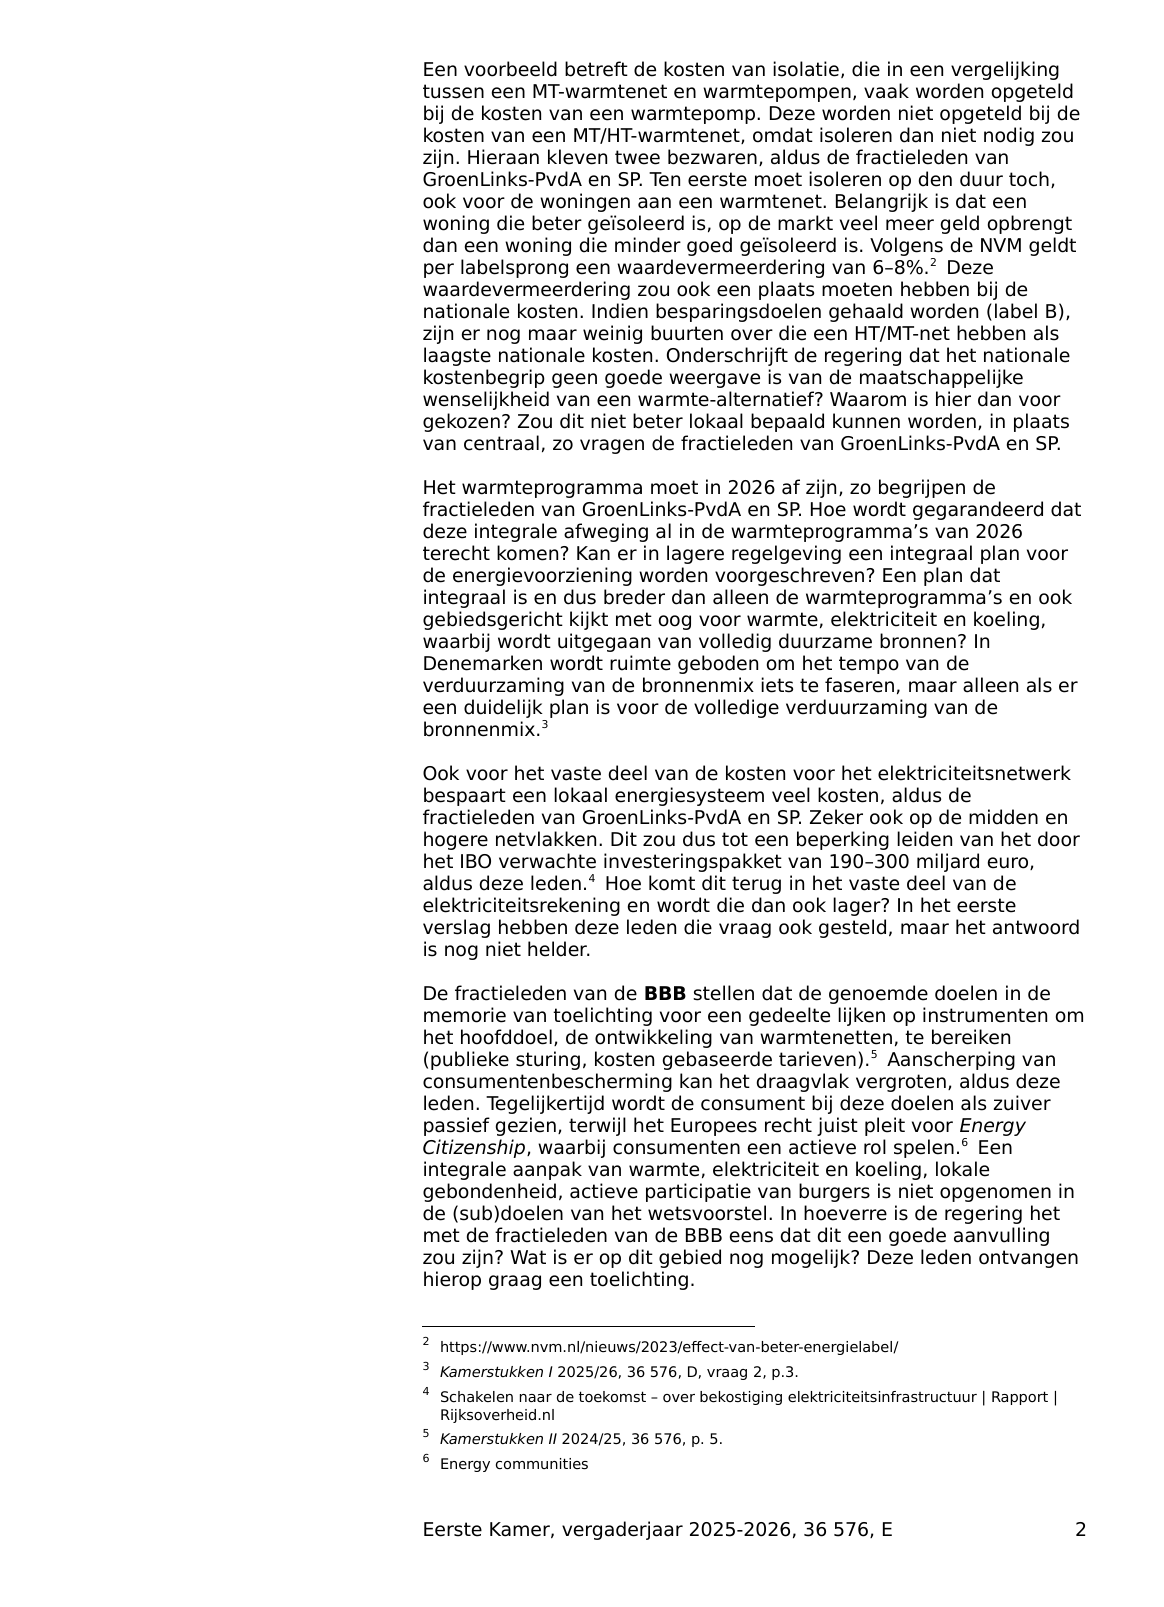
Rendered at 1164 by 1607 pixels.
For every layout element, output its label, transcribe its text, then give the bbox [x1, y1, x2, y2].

text Kamerstukken II 2024/25, 36 576, p. 5. [422, 1427, 1087, 1449]
text Energy communities [422, 1452, 1087, 1474]
text Het warmteprogramma moet in 2026 af zijn, zo begrijpen de fractieleden van GroenLinks-PvdA en SP. Hoe wordt gegarandeerd dat deze integrale afweging al in de warmteprogramma’s van 2026 terecht komen? Kan er in lagere regelgeving een integraal plan voor de energievoorziening worden voorgeschreven? Een plan dat integraal is en dus breder dan alleen de warmteprogramma’s en ook gebiedsgericht kijkt met oog voor warmte, elektriciteit en koeling, waarbij wordt uitgegaan van volledig duurzame bronnen? In Denemarken wordt ruimte geboden om het tempo van de verduurzaming van de bronnenmix iets te faseren, maar alleen als er een duidelijk plan is voor de volledige verduurzaming van de bronnenmix. [422, 477, 1087, 741]
text https://www.nvm.nl/nieuws/2023/effect-van-beter-energielabel/ [422, 1335, 1087, 1357]
text Ook voor het vaste deel van de kosten voor het elektriciteitsnetwerk bespaart een lokaal energiesysteem veel kosten, aldus de fractieleden van GroenLinks-PvdA en SP. Zeker ook op de midden en hogere netvlakken. Dit zou dus tot een beperking leiden van het door het IBO verwachte investeringspakket van 190–300 miljard euro, aldus deze leden. Hoe komt dit terug in het vaste deel van de elektriciteitsrekening en wordt die dan ook lager? In het eerste verslag hebben deze leden die vraag ook gesteld, maar het antwoord is nog niet helder. [422, 763, 1087, 961]
text Een voorbeeld betreft de kosten van isolatie, die in een vergelijking tussen een MT-warmtenet en warmtepompen, vaak worden opgeteld bij de kosten van een warmtepomp. Deze worden niet opgeteld bij de kosten van een MT/HT-warmtenet, omdat isoleren dan niet nodig zou zijn. Hieraan kleven twee bezwaren, aldus de fractieleden van GroenLinks-PvdA en SP. Ten eerste moet isoleren op den duur toch, ook voor de woningen aan een warmtenet. Belangrijk is dat een woning die beter geïsoleerd is, op de markt veel meer geld opbrengt dan een woning die minder goed geïsoleerd is. Volgens de NVM geldt per labelsprong een waardevermeerdering van 6–8%. Deze waardevermeerdering zou ook een plaats moeten hebben bij de nationale kosten. Indien besparingsdoelen gehaald worden (label B), zijn er nog maar weinig buurten over die een HT/MT-net hebben als laagste nationale kosten. Onderschrijft de regering dat het nationale kostenbegrip geen goede weergave is van de maatschappelijke wenselijkheid van een warmte-alternatief? Waarom is hier dan voor gekozen? Zou dit niet beter lokaal bepaald kunnen worden, in plaats van centraal, zo vragen de fractieleden van GroenLinks-PvdA en SP. [422, 59, 1087, 455]
text Kamerstukken I 2025/26, 36 576, D, vraag 2, p.3. [422, 1360, 1087, 1382]
text De fractieleden van de BBB stellen dat de genoemde doelen in de memorie van toelichting voor een gedeelte lijken op instrumenten om het hoofddoel, de ontwikkeling van warmtenetten, te bereiken (publieke sturing, kosten gebaseerde tarieven). Aanscherping van consumentenbescherming kan het draagvlak vergroten, aldus deze leden. Tegelijkertijd wordt de consument bij deze doelen als zuiver passief gezien, terwijl het Europees recht juist pleit voor Energy Citizenship, waarbij consumenten een actieve rol spelen. Een integrale aanpak van warmte, elektriciteit en koeling, lokale gebondenheid, actieve participatie van burgers is niet opgenomen in de (sub)doelen van het wetsvoorstel. In hoeverre is de regering het met de fractieleden van de BBB eens dat dit een goede aanvulling zou zijn? Wat is er op dit gebied nog mogelijk? Deze leden ontvangen hierop graag een toelichting. [422, 983, 1087, 1291]
text Schakelen naar de toekomst – over bekostiging elektriciteitsinfrastructuur | Rapport | Rijksoverheid.nl [422, 1385, 1087, 1424]
